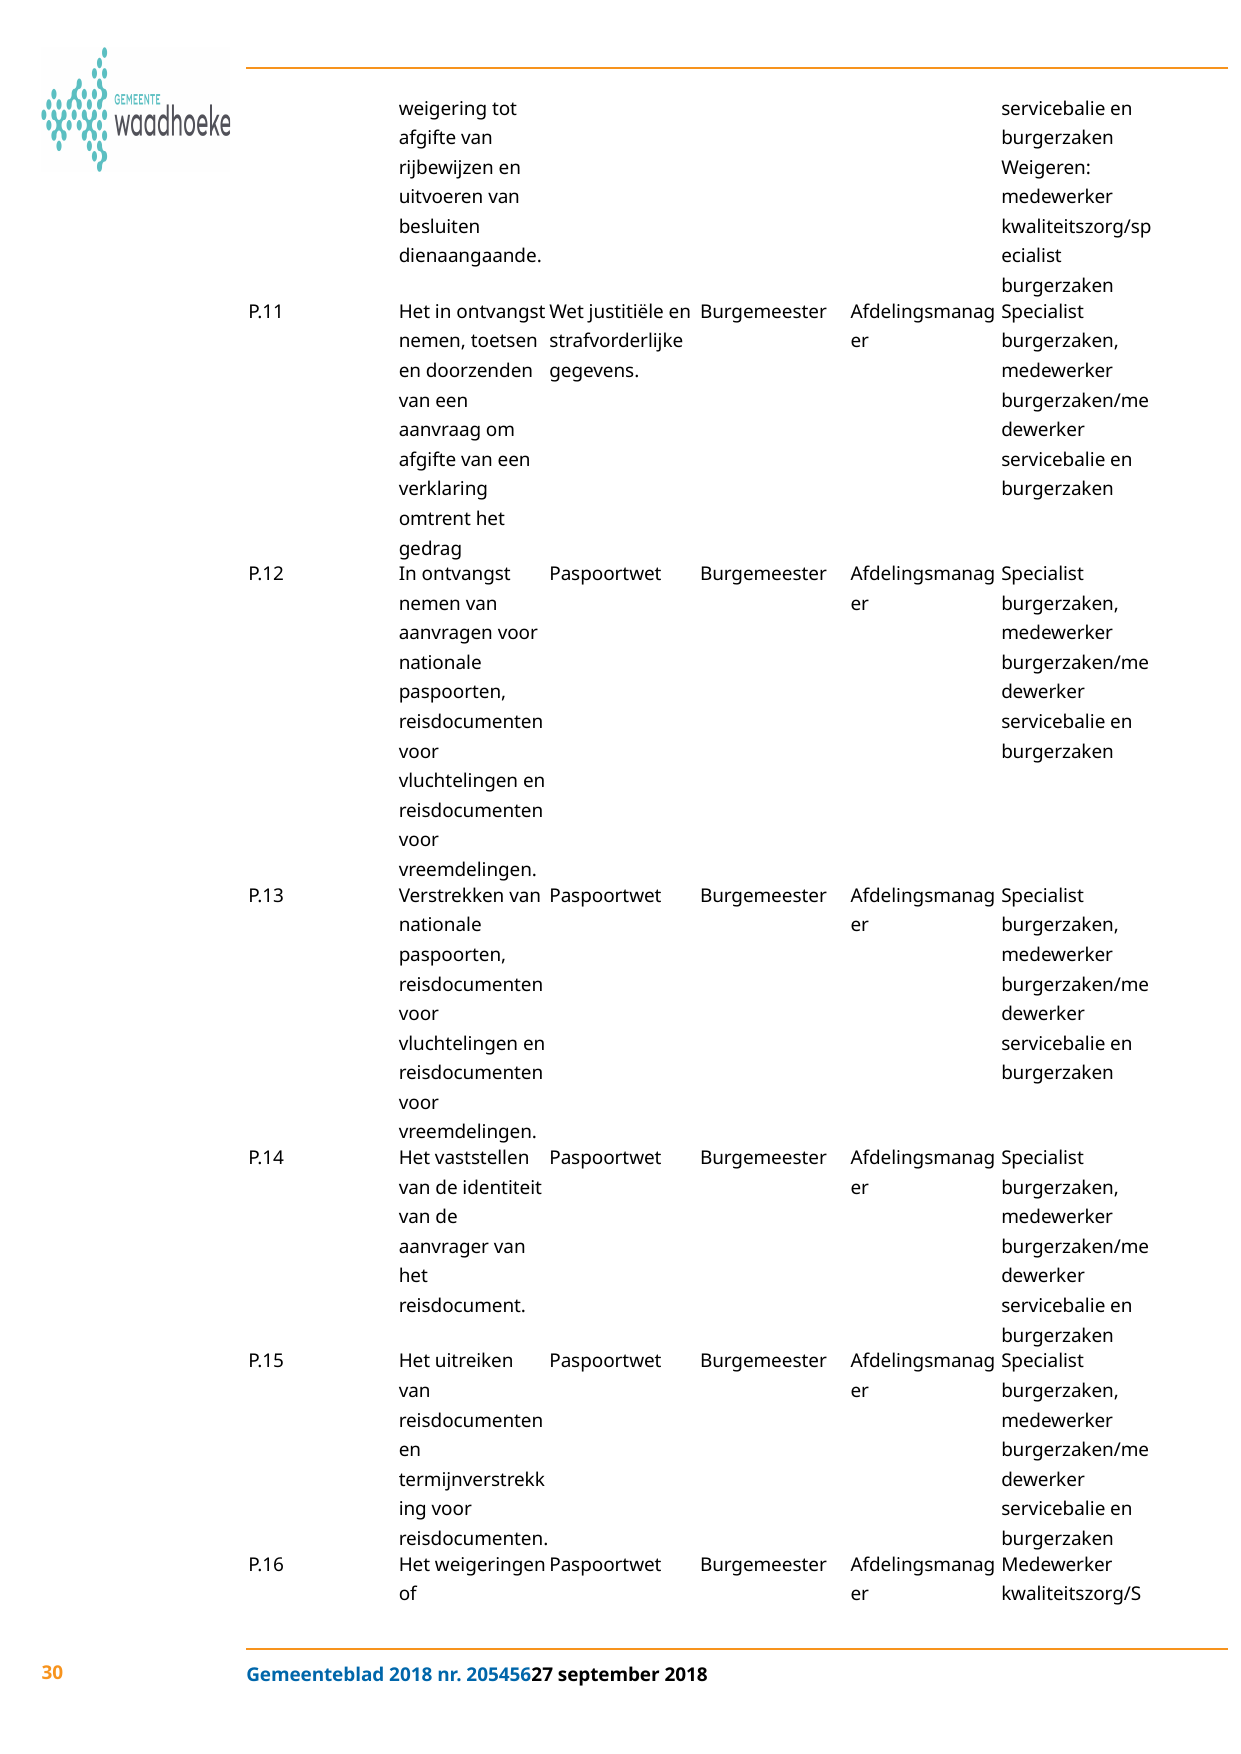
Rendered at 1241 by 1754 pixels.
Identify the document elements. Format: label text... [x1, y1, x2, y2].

table_cell Burgemeester [700, 560, 850, 882]
table_cell [700, 95, 850, 298]
table_cell Het in ontvangst nemen, toetsen en doorzenden van een aanvraag om afgifte van een verklaring omtrent het gedrag [399, 298, 549, 560]
table_cell P.11 [248, 298, 398, 560]
table_cell [248, 95, 398, 298]
table_cell [850, 95, 1001, 298]
table_cell Het weigeringen of [399, 1551, 549, 1606]
table_cell P.13 [248, 882, 398, 1144]
table_cell P.12 [248, 560, 398, 882]
table_cell Specialist burgerzaken, medewerker burgerzaken/medewerker servicebalie en burgerzaken [1001, 560, 1152, 882]
table_cell Specialist burgerzaken, medewerker burgerzaken/medewerker servicebalie en burgerzaken [1001, 298, 1152, 560]
table_cell Burgemeester [700, 1144, 850, 1348]
table_cell Burgemeester [700, 1348, 850, 1551]
table_cell Afdelingsmanager [850, 882, 1001, 1144]
table_cell Paspoortwet [549, 1144, 700, 1348]
table_cell Burgemeester [700, 882, 850, 1144]
table_cell P.15 [248, 1348, 398, 1551]
table_cell Specialist burgerzaken, medewerker burgerzaken/medewerker servicebalie en burgerzaken [1001, 882, 1152, 1144]
table_cell Medewerker kwaliteitszorg/S [1001, 1551, 1152, 1606]
table_cell Burgemeester [700, 298, 850, 560]
table_cell Paspoortwet [549, 882, 700, 1144]
table_cell In ontvangst nemen van aanvragen voor nationale paspoorten, reisdocumenten voor vluchtelingen en reisdocumenten voor vreemdelingen. [399, 560, 549, 882]
table_cell servicebalie en burgerzaken Weigeren: medewerker kwaliteitszorg/specialist burgerzaken [1001, 95, 1152, 298]
table_cell Verstrekken van nationale paspoorten, reisdocumenten voor vluchtelingen en reisdocumenten voor vreemdelingen. [399, 882, 549, 1144]
picture [41, 47, 231, 172]
table_cell Afdelingsmanager [850, 298, 1001, 560]
table_cell Paspoortwet [549, 560, 700, 882]
table_cell Wet justitiële en strafvorderlijke gegevens. [549, 298, 700, 560]
table_cell P.16 [248, 1551, 398, 1606]
table_cell Afdelingsmanager [850, 1348, 1001, 1551]
table_cell Burgemeester [700, 1551, 850, 1606]
table_cell Afdelingsmanager [850, 560, 1001, 882]
table_cell Specialist burgerzaken, medewerker burgerzaken/medewerker servicebalie en burgerzaken [1001, 1144, 1152, 1348]
table_cell Het uitreiken van reisdocumenten en termijnverstrekking voor reisdocumenten. [399, 1348, 549, 1551]
table_cell P.14 [248, 1144, 398, 1348]
table_cell [549, 95, 700, 298]
table_cell weigering tot afgifte van rijbewijzen en uitvoeren van besluiten dienaangaande. [399, 95, 549, 298]
table_cell Paspoortwet [549, 1348, 700, 1551]
table_cell Specialist burgerzaken, medewerker burgerzaken/medewerker servicebalie en burgerzaken [1001, 1348, 1152, 1551]
table_cell Afdelingsmanager [850, 1551, 1001, 1606]
table_cell Paspoortwet [549, 1551, 700, 1606]
table_cell Het vaststellen van de identiteit van de aanvrager van het reisdocument. [399, 1144, 549, 1348]
table_cell Afdelingsmanager [850, 1144, 1001, 1348]
